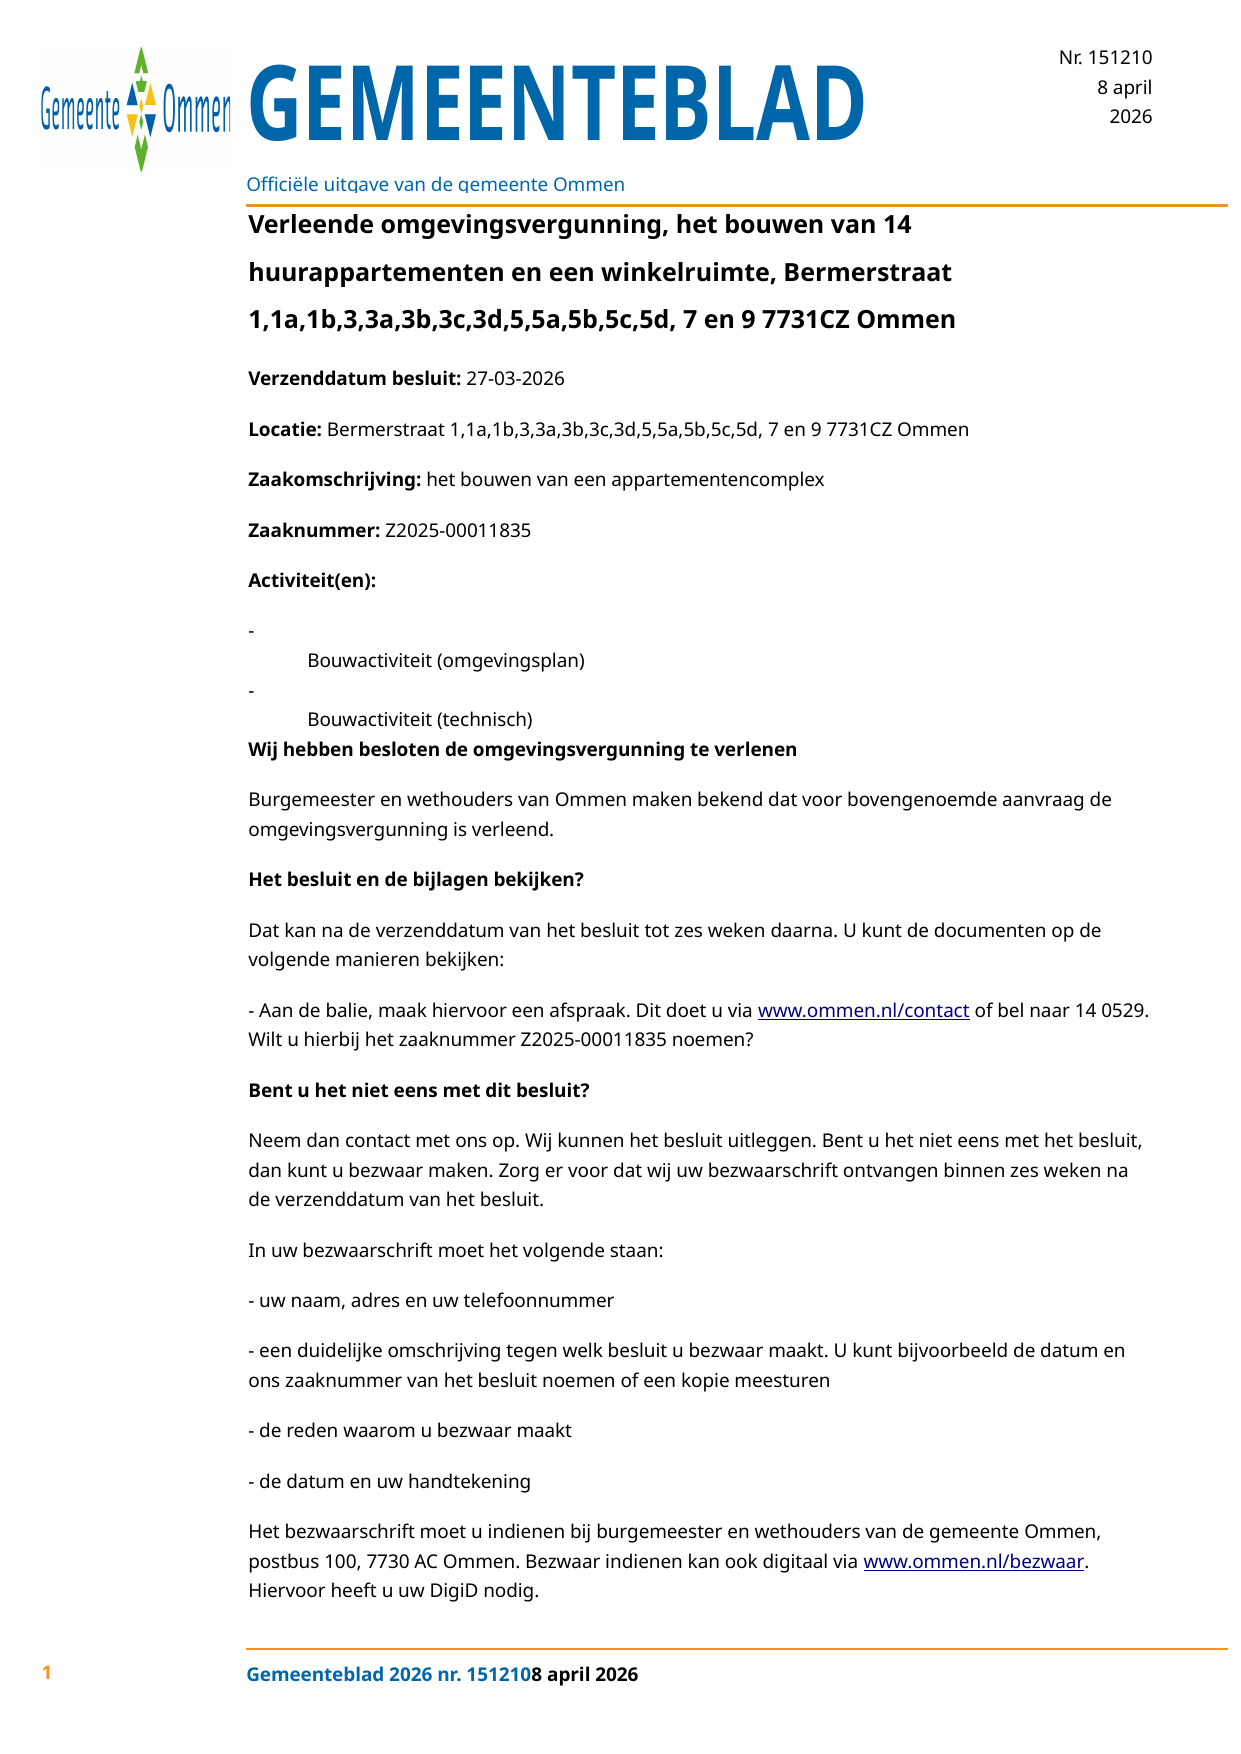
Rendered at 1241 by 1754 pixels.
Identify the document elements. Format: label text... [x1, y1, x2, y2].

text In uw bezwaarschrift moet het volgende staan: [248, 1237, 1152, 1262]
text Het besluit en de bijlagen bekijken? [248, 866, 1152, 892]
text Burgemeester en wethouders van Ommen maken bekend dat voor bovengenoemde aanvraag de omgevingsvergunning is verleend. [248, 786, 1152, 842]
text - een duidelijke omschrijving tegen welk besluit u bezwaar maakt. U kunt bijvoorbeeld de datum en ons zaaknummer van het besluit noemen of een kopie meesturen [248, 1338, 1152, 1393]
text Het bezwaarschrift moet u indienen bij burgemeester en wethouders van de gemeente Ommen, postbus 100, 7730 AC Ommen. Bezwaar indienen kan ook digitaal via www.ommen.nl/bezwaar. Hiervoor heeft u uw DigiD nodig. [248, 1518, 1152, 1603]
list Bouwactiviteit (technisch) [248, 706, 1152, 732]
text Zaakomschrijving: het bouwen van een appartementencomplex [248, 466, 1152, 492]
text Wij hebben besloten de omgevingsvergunning te verlenen [248, 736, 1152, 762]
text - de datum en uw handtekening [248, 1468, 1152, 1494]
text Bent u het niet eens met dit besluit? [248, 1077, 1152, 1102]
picture [41, 47, 231, 172]
text Verleende omgevingsvergunning, het bouwen van 14 huurappartementen en een winkelruimte, Bermerstraat 1,1a,1b,3,3a,3b,3c,3d,5,5a,5b,5c,5d, 7 en 9 7731CZ Ommen [248, 207, 1152, 336]
text - uw naam, adres en uw telefoonnummer [248, 1287, 1152, 1313]
text - Aan de balie, maak hiervoor een afspraak. Dit doet u via www.ommen.nl/contact of bel naar 14 0529. Wilt u hierbij het zaaknummer Z2025-00011835 noemen? [248, 997, 1152, 1052]
text Activiteit(en): [248, 567, 1152, 593]
text Neem dan contact met ons op. Wij kunnen het besluit uitleggen. Bent u het niet eens met het besluit, dan kunt u bezwaar maken. Zorg er voor dat wij uw bezwaarschrift ontvangen binnen zes weken na de verzenddatum van het besluit. [248, 1127, 1152, 1212]
text Dat kan na de verzenddatum van het besluit tot zes weken daarna. U kunt de documenten op de volgende manieren bekijken: [248, 917, 1152, 972]
text Locatie: Bermerstraat 1,1a,1b,3,3a,3b,3c,3d,5,5a,5b,5c,5d, 7 en 9 7731CZ Ommen [248, 416, 1152, 442]
text - de reden waarom u bezwaar maakt [248, 1418, 1152, 1443]
list Bouwactiviteit (omgevingsplan) [248, 647, 1152, 673]
text Zaaknummer: Z2025-00011835 [248, 517, 1152, 542]
text Verzenddatum besluit: 27-03-2026 [248, 366, 1152, 391]
